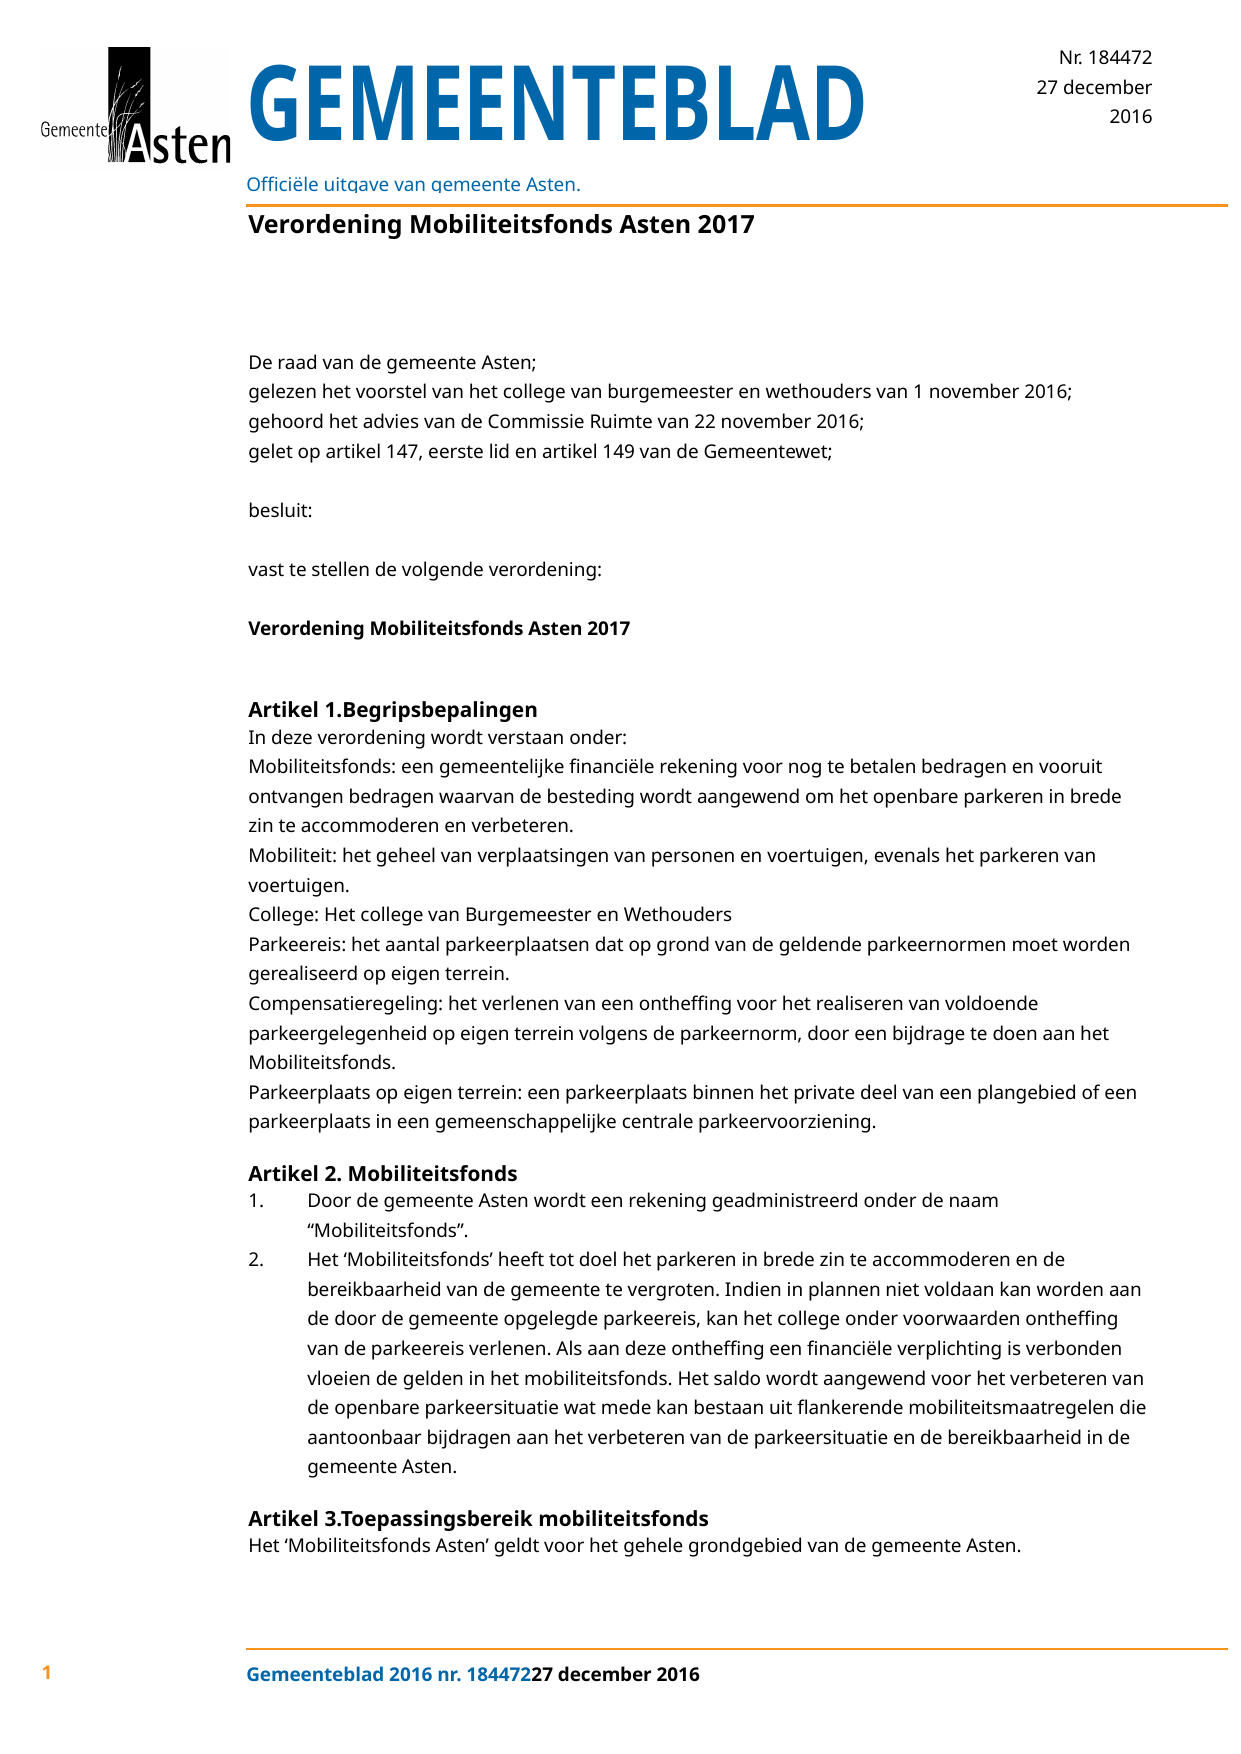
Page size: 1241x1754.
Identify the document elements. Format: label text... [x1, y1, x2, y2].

text Parkeereis: het aantal parkeerplaatsen dat op grond van de geldende parkeernormen moet worden gerealiseerd op eigen terrein. [248, 931, 1152, 986]
list Het ‘Mobiliteitsfonds’ heeft tot doel het parkeren in brede zin te accommoderen en de bereikbaarheid van de gemeente te vergroten. Indien in plannen niet voldaan kan worden aan de door de gemeente opgelegde parkeereis, kan het college onder voorwaarden ontheffing van de parkeereis verlenen. Als aan deze ontheffing een financiële verplichting is verbonden vloeien de gelden in het mobiliteitsfonds. Het saldo wordt aangewend voor het verbeteren van de openbare parkeersituatie wat mede kan bestaan uit flankerende mobiliteitsmaatregelen die aantoonbaar bijdragen aan het verbeteren van de parkeersituatie en de bereikbaarheid in de gemeente Asten. [248, 1246, 1152, 1479]
list Door de gemeente Asten wordt een rekening geadministreerd onder de naam “Mobiliteitsfonds”. [248, 1187, 1152, 1243]
text Mobiliteit: het geheel van verplaatsingen van personen en voertuigen, evenals het parkeren van voertuigen. [248, 842, 1152, 897]
text Het ‘Mobiliteitsfonds Asten’ geldt voor het gehele grondgebied van de gemeente Asten. [248, 1532, 1152, 1558]
text vast te stellen de volgende verordening: [248, 556, 1152, 582]
text In deze verordening wordt verstaan onder: [248, 724, 1152, 749]
text gelet op artikel 147, eerste lid en artikel 149 van de Gemeentewet; [248, 438, 1152, 464]
text gehoord het advies van de Commissie Ruimte van 22 november 2016; [248, 408, 1152, 434]
text Verordening Mobiliteitsfonds Asten 2017 [248, 207, 1152, 241]
text Artikel 3.Toepassingsbereik mobiliteitsfonds [248, 1504, 1152, 1532]
text besluit: [248, 497, 1152, 523]
text gelezen het voorstel van het college van burgemeester en wethouders van 1 november 2016; [248, 379, 1152, 404]
text Artikel 2. Mobiliteitsfonds [248, 1159, 1152, 1187]
text Parkeerplaats op eigen terrein: een parkeerplaats binnen het private deel van een plangebied of een parkeerplaats in een gemeenschappelijke centrale parkeervoorziening. [248, 1079, 1152, 1134]
text Artikel 1.Begripsbepalingen [248, 695, 1152, 724]
text Verordening Mobiliteitsfonds Asten 2017 [248, 615, 1152, 641]
text Mobiliteitsfonds: een gemeentelijke financiële rekening voor nog te betalen bedragen en vooruit ontvangen bedragen waarvan de besteding wordt aangewend om het openbare parkeren in brede zin te accommoderen en verbeteren. [248, 753, 1152, 838]
text College: Het college van Burgemeester en Wethouders [248, 901, 1152, 927]
picture [41, 47, 231, 172]
text De raad van de gemeente Asten; [248, 349, 1152, 375]
text Compensatieregeling: het verlenen van een ontheffing voor het realiseren van voldoende parkeergelegenheid op eigen terrein volgens de parkeernorm, door een bijdrage te doen aan het Mobiliteitsfonds. [248, 990, 1152, 1075]
